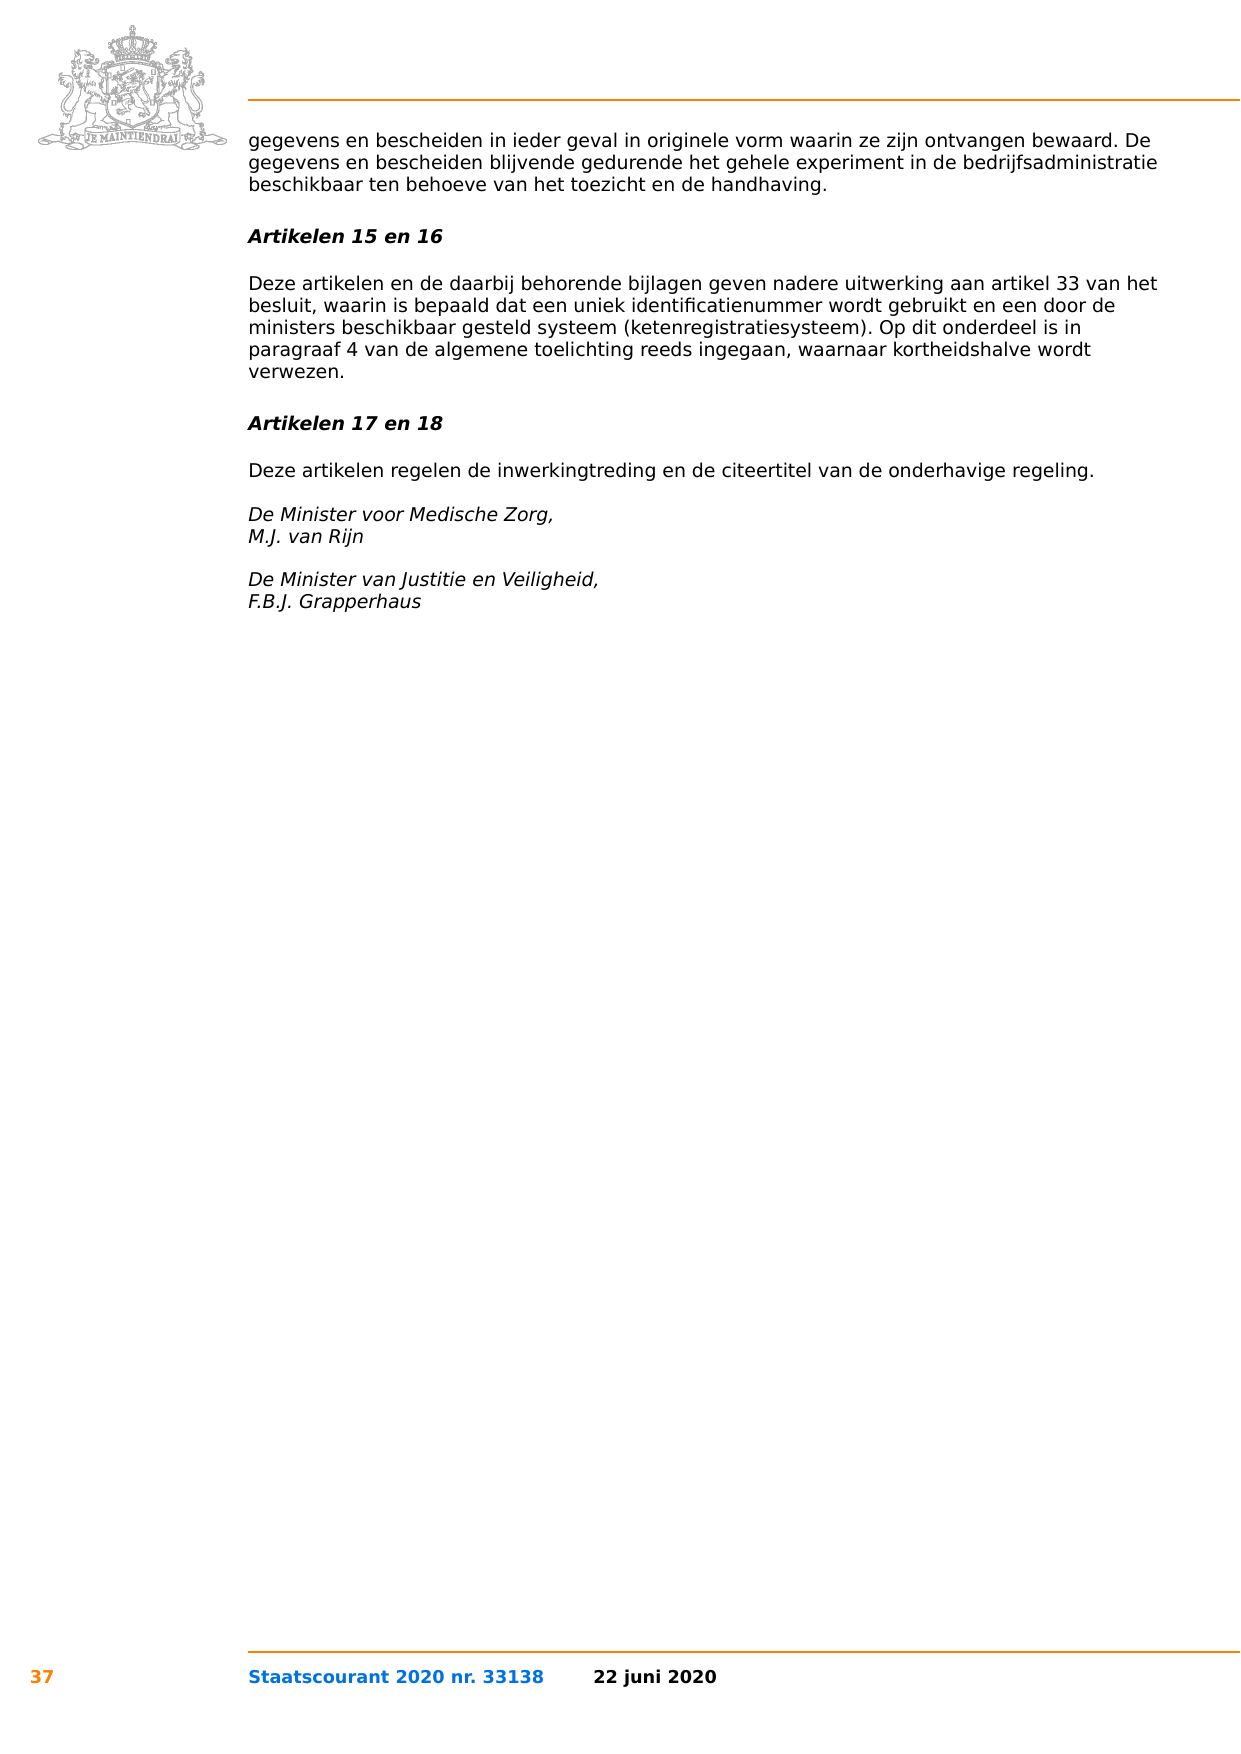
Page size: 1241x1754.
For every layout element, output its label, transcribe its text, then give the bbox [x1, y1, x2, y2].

subtitle Artikelen 17 en 18 [248, 413, 1163, 435]
text gegevens en bescheiden in ieder geval in originele vorm waarin ze zijn ontvangen bewaard. De gegevens en bescheiden blijvende gedurende het gehele experiment in de bedrijfsadministratie beschikbaar ten behoeve van het toezicht en de handhaving. [248, 130, 1163, 196]
text Deze artikelen regelen de inwerkingtreding en de citeertitel van de onderhavige regeling. [248, 460, 1163, 482]
text Deze artikelen en de daarbij behorende bijlagen geven nadere uitwerking aan artikel 33 van het besluit, waarin is bepaald dat een uniek identificatienummer wordt gebruikt en een door de ministers beschikbaar gesteld systeem (ketenregistratiesysteem). Op dit onderdeel is in paragraaf 4 van de algemene toelichting reeds ingegaan, waarnaar kortheidshalve wordt verwezen. [248, 273, 1163, 383]
text De Minister voor Medische Zorg, M.J. van Rijn [248, 503, 1163, 547]
text De Minister van Justitie en Veiligheid, F.B.J. Grapperhaus [248, 569, 1163, 613]
subtitle Artikelen 15 en 16 [248, 226, 1163, 248]
picture [38, 25, 227, 150]
